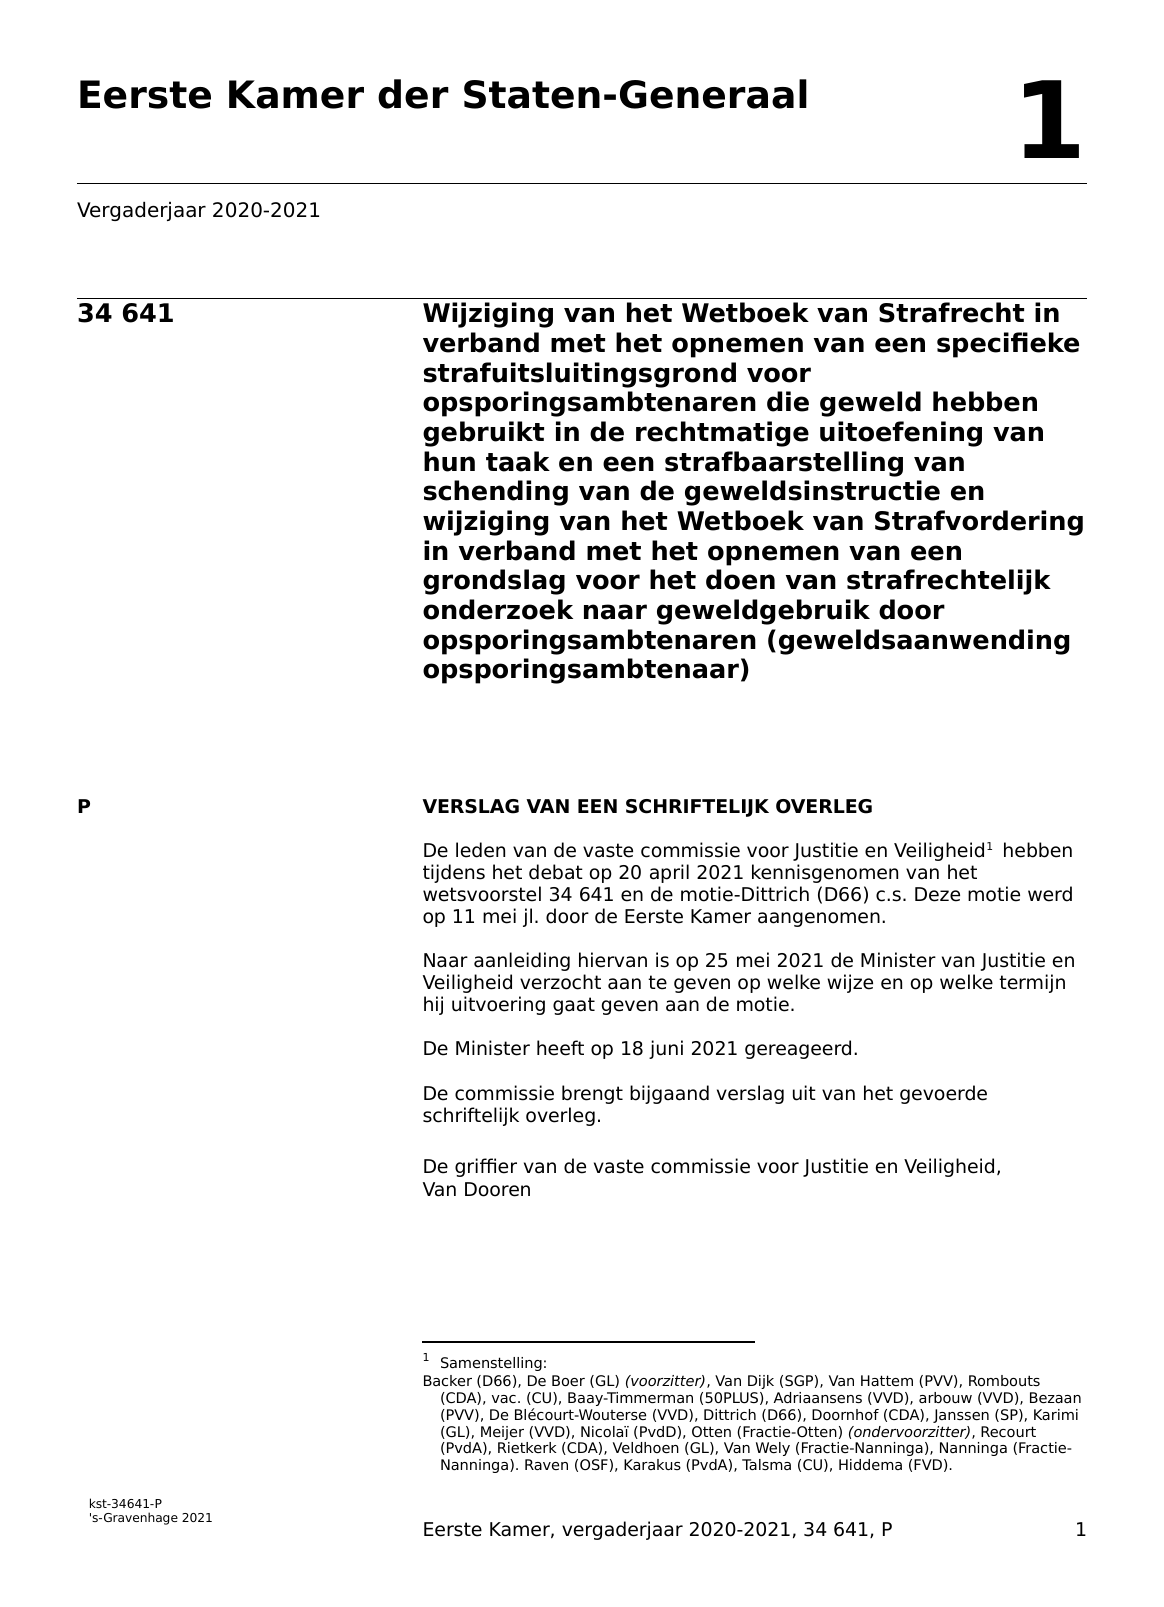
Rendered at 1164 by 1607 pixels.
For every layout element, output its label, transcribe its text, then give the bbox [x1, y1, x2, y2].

text De commissie brengt bijgaand verslag uit van het gevoerde schriftelijk overleg. [422, 1082, 1087, 1126]
text Samenstelling: [422, 1351, 1087, 1373]
subtitle 34 641 Wijziging van het Wetboek van Strafrecht in verband met het opnemen van een specifieke strafuitsluitingsgrond voor opsporingsambtenaren die geweld hebben gebruikt in de rechtmatige uitoefening van hun taak en een strafbaarstelling van schending van de geweldsinstructie en wijziging van het Wetboek van Strafvordering in verband met het opnemen van een grondslag voor het doen van strafrechtelijk onderzoek naar geweldgebruik door opsporingsambtenaren (geweldsaanwending opsporingsambtenaar) [77, 299, 1087, 685]
text De griffier van de vaste commissie voor Justitie en Veiligheid, Van Dooren [422, 1156, 1087, 1200]
text 's-Gravenhage 2021 [88, 1511, 323, 1525]
text Backer (D66), De Boer (GL) (voorzitter), Van Dijk (SGP), Van Hattem (PVV), Rombouts (CDA), vac. (CU), Baay-Timmerman (50PLUS), Adriaansens (VVD), arbouw (VVD), Bezaan (PVV), De Blécourt-Wouterse (VVD), Dittrich (D66), Doornhof (CDA), Janssen (SP), Karimi (GL), Meijer (VVD), Nicolaï (PvdD), Otten (Fractie-Otten) (ondervoorzitter), Recourt (PvdA), Rietkerk (CDA), Veldhoen (GL), Van Wely (Fractie-Nanninga), Nanninga (Fractie-Nanninga). Raven (OSF), Karakus (PvdA), Talsma (CU), Hiddema (FVD). [422, 1373, 1087, 1474]
table_header Eerste Kamer der Staten-Generaal [77, 59, 886, 183]
subtitle P VERSLAG VAN EEN SCHRIFTELIJK OVERLEG [77, 796, 1087, 818]
table_header 1 [886, 59, 1087, 183]
text Naar aanleiding hiervan is op 25 mei 2021 de Minister van Justitie en Veiligheid verzocht aan te geven op welke wijze en op welke termijn hij uitvoering gaat geven aan de motie. [422, 950, 1087, 1016]
text De Minister heeft op 18 juni 2021 gereageerd. [422, 1038, 1087, 1060]
text De leden van de vaste commissie voor Justitie en Veiligheid hebben tijdens het debat op 20 april 2021 kennisgenomen van het wetsvoorstel 34 641 en de motie-Dittrich (D66) c.s. Deze motie werd op 11 mei jl. door de Eerste Kamer aangenomen. [422, 840, 1087, 928]
text kst-34641-P [88, 1497, 323, 1511]
table_cell Vergaderjaar 2020-2021 [77, 184, 1087, 298]
